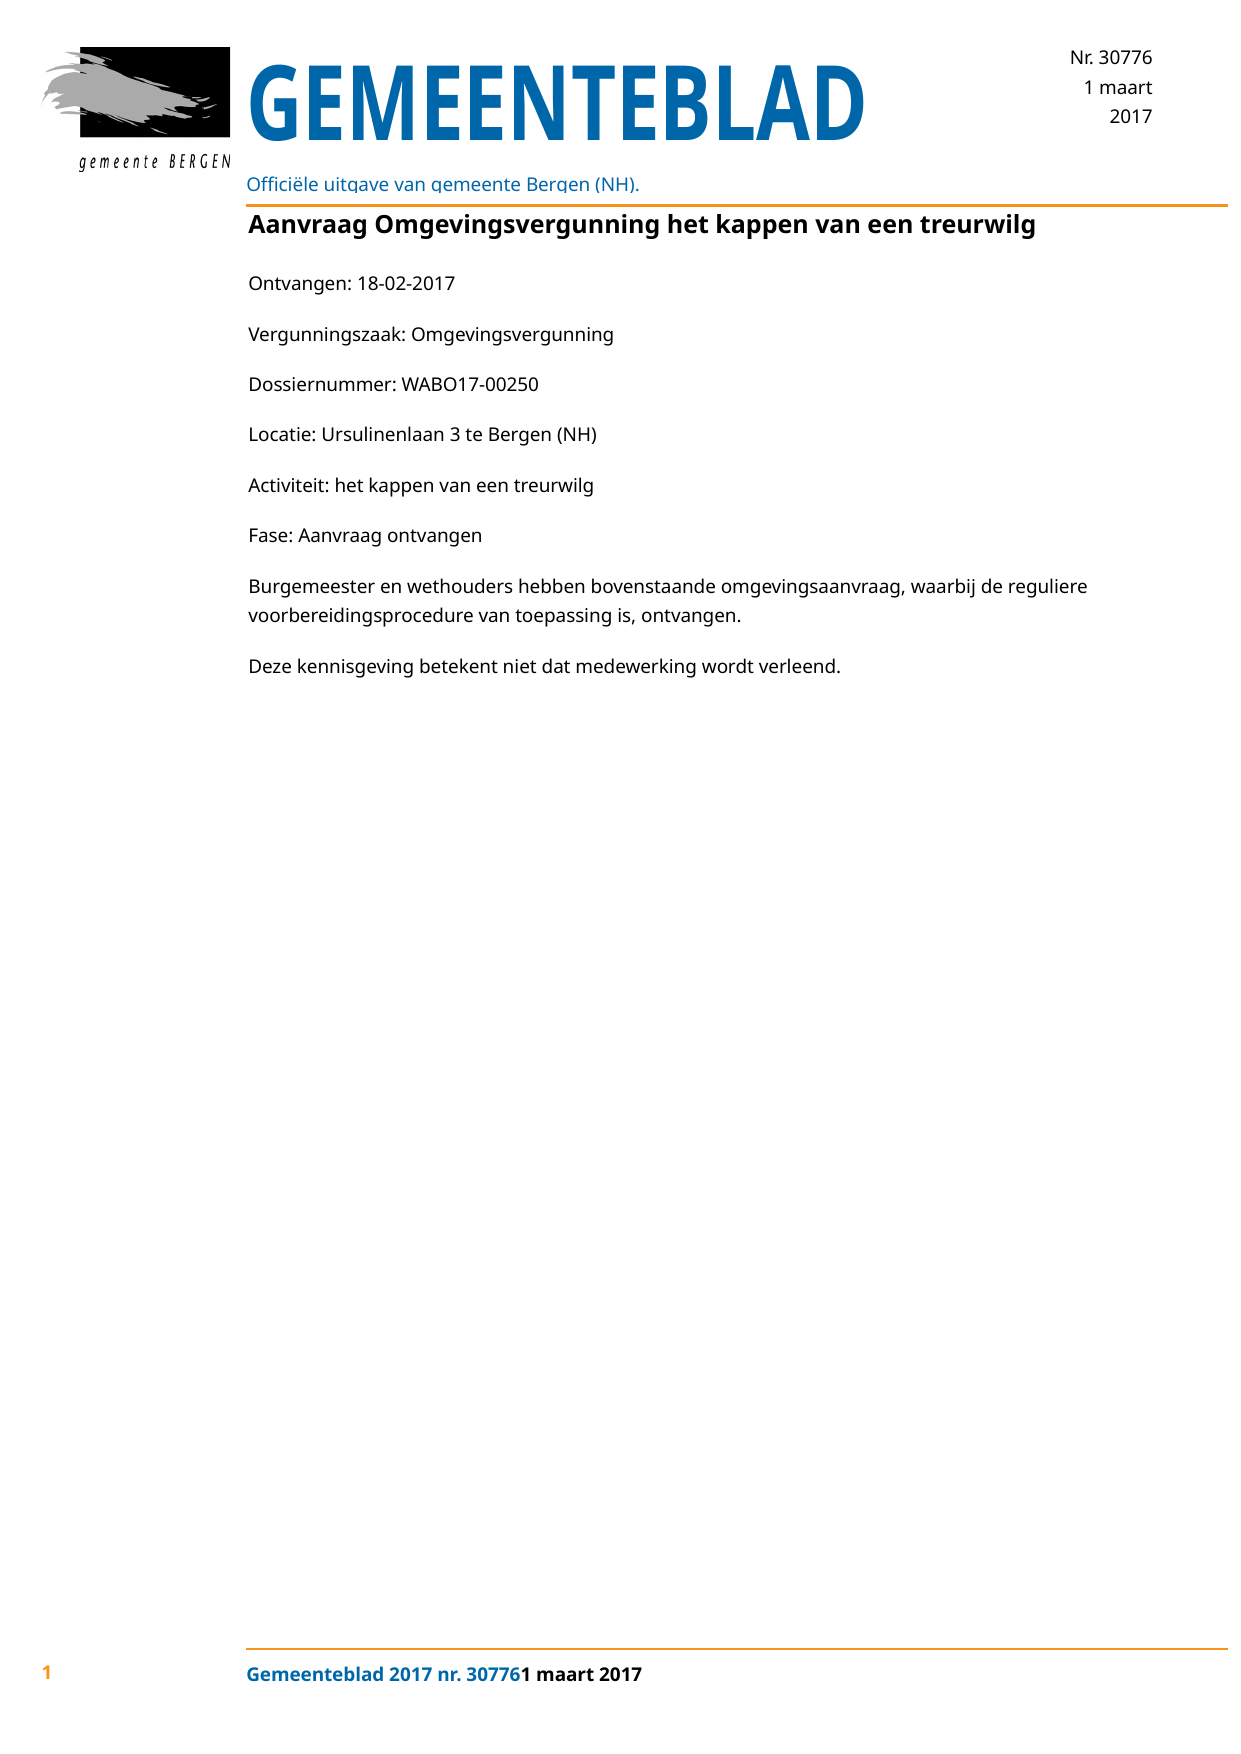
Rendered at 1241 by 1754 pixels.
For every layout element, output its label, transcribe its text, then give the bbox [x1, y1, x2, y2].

picture [41, 47, 231, 172]
text Activiteit: het kappen van een treurwilg [248, 472, 1152, 498]
text Ontvangen: 18-02-2017 [248, 270, 1152, 296]
text Deze kennisgeving betekent niet dat medewerking wordt verleend. [248, 653, 1152, 678]
text Fase: Aanvraag ontvangen [248, 522, 1152, 548]
text Locatie: Ursulinenlaan 3 te Bergen (NH) [248, 422, 1152, 447]
text Aanvraag Omgevingsvergunning het kappen van een treurwilg [248, 207, 1152, 241]
text Vergunningszaak: Omgevingsvergunning [248, 321, 1152, 346]
text Burgemeester en wethouders hebben bovenstaande omgevingsaanvraag, waarbij de reguliere voorbereidingsprocedure van toepassing is, ontvangen. [248, 573, 1152, 628]
text Dossiernummer: WABO17-00250 [248, 371, 1152, 397]
